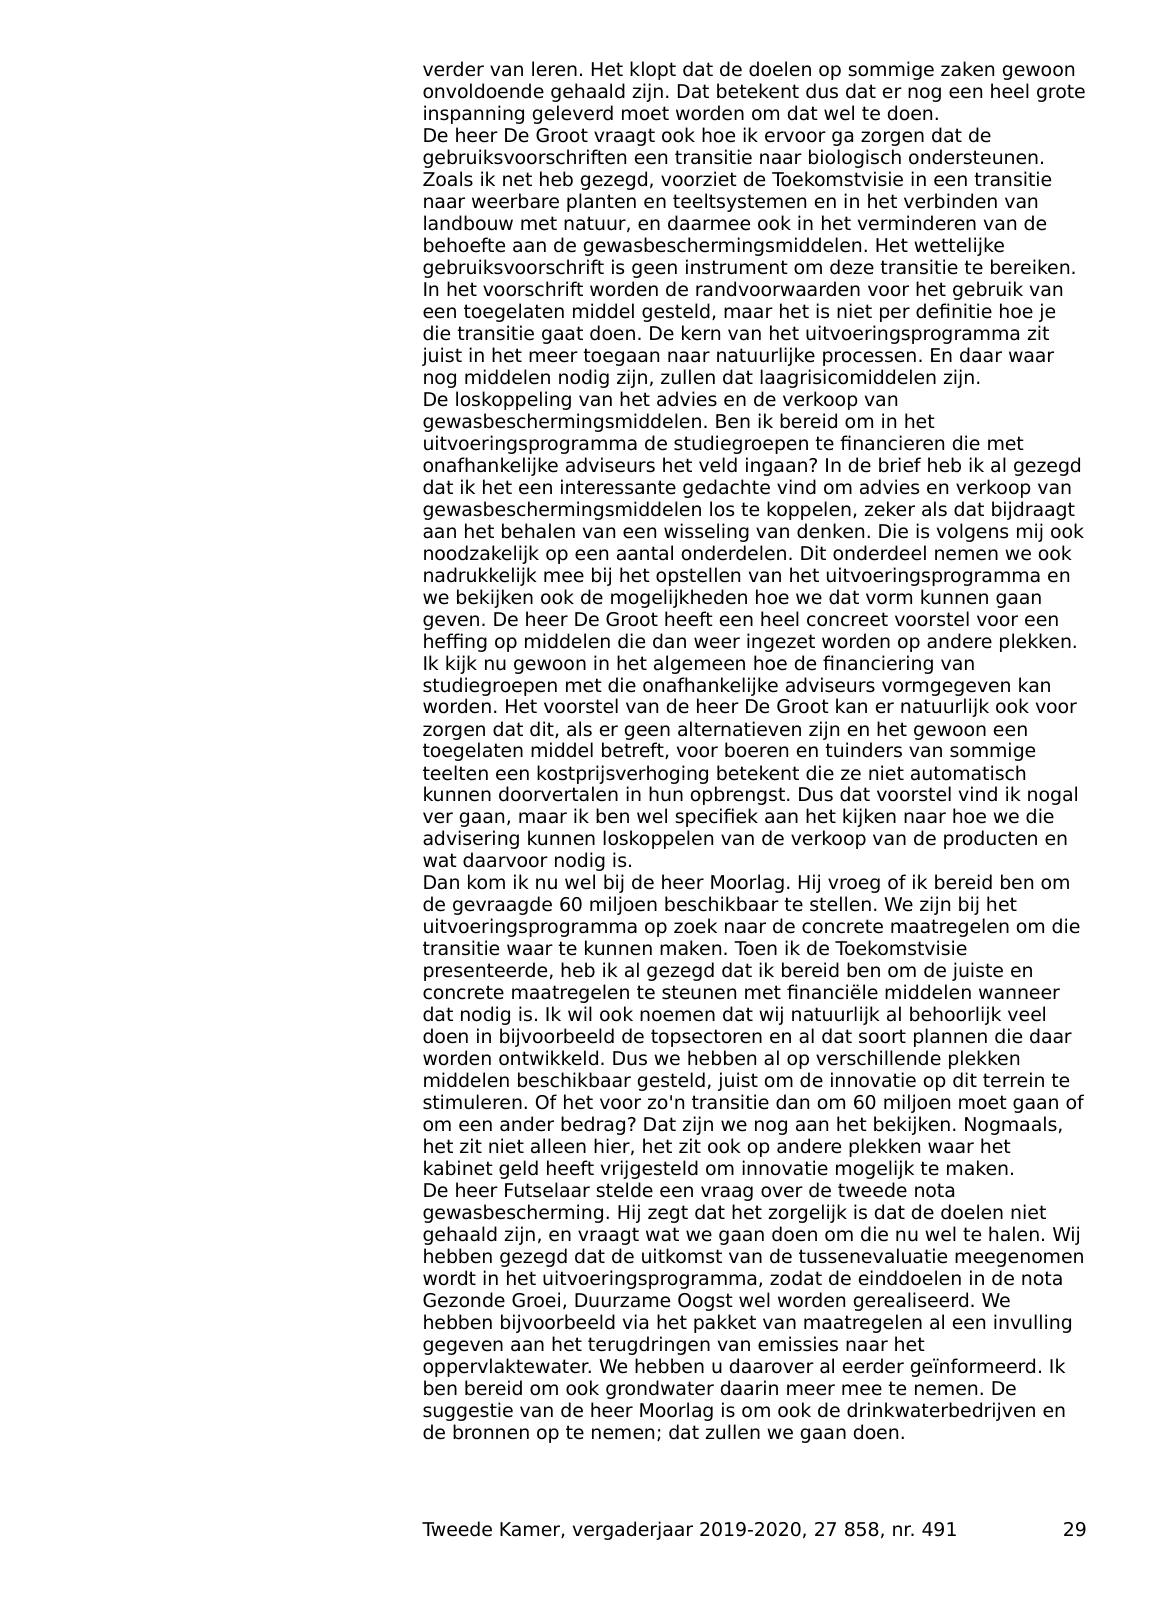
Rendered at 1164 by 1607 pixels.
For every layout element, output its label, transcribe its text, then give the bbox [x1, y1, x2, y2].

text De heer Futselaar stelde een vraag over de tweede nota gewasbescherming. Hij zegt dat het zorgelijk is dat de doelen niet gehaald zijn, en vraagt wat we gaan doen om die nu wel te halen. Wij hebben gezegd dat de uitkomst van de tussenevaluatie meegenomen wordt in het uitvoeringsprogramma, zodat de einddoelen in de nota Gezonde Groei, Duurzame Oogst wel worden gerealiseerd. We hebben bijvoorbeeld via het pakket van maatregelen al een invulling gegeven aan het terugdringen van emissies naar het oppervlaktewater. We hebben u daarover al eerder geïnformeerd. Ik ben bereid om ook grondwater daarin meer mee te nemen. De suggestie van de heer Moorlag is om ook de drinkwaterbedrijven en de bronnen op te nemen; dat zullen we gaan doen. [422, 1180, 1087, 1444]
text De loskoppeling van het advies en de verkoop van gewasbeschermingsmiddelen. Ben ik bereid om in het uitvoeringsprogramma de studiegroepen te financieren die met onafhankelijke adviseurs het veld ingaan? In de brief heb ik al gezegd dat ik het een interessante gedachte vind om advies en verkoop van gewasbeschermingsmiddelen los te koppelen, zeker als dat bijdraagt aan het behalen van een wisseling van denken. Die is volgens mij ook noodzakelijk op een aantal onderdelen. Dit onderdeel nemen we ook nadrukkelijk mee bij het opstellen van het uitvoeringsprogramma en we bekijken ook de mogelijkheden hoe we dat vorm kunnen gaan geven. De heer De Groot heeft een heel concreet voorstel voor een heffing op middelen die dan weer ingezet worden op andere plekken. Ik kijk nu gewoon in het algemeen hoe de financiering van studiegroepen met die onafhankelijke adviseurs vormgegeven kan worden. Het voorstel van de heer De Groot kan er natuurlijk ook voor zorgen dat dit, als er geen alternatieven zijn en het gewoon een toegelaten middel betreft, voor boeren en tuinders van sommige teelten een kostprijsverhoging betekent die ze niet automatisch kunnen doorvertalen in hun opbrengst. Dus dat voorstel vind ik nogal ver gaan, maar ik ben wel specifiek aan het kijken naar hoe we die advisering kunnen loskoppelen van de verkoop van de producten en wat daarvoor nodig is. [422, 389, 1087, 872]
text verder van leren. Het klopt dat de doelen op sommige zaken gewoon onvoldoende gehaald zijn. Dat betekent dus dat er nog een heel grote inspanning geleverd moet worden om dat wel te doen. [422, 59, 1087, 125]
text De heer De Groot vraagt ook hoe ik ervoor ga zorgen dat de gebruiksvoorschriften een transitie naar biologisch ondersteunen. Zoals ik net heb gezegd, voorziet de Toekomstvisie in een transitie naar weerbare planten en teeltsystemen en in het verbinden van landbouw met natuur, en daarmee ook in het verminderen van de behoefte aan de gewasbeschermingsmiddelen. Het wettelijke gebruiksvoorschrift is geen instrument om deze transitie te bereiken. In het voorschrift worden de randvoorwaarden voor het gebruik van een toegelaten middel gesteld, maar het is niet per definitie hoe je die transitie gaat doen. De kern van het uitvoeringsprogramma zit juist in het meer toegaan naar natuurlijke processen. En daar waar nog middelen nodig zijn, zullen dat laagrisicomiddelen zijn. [422, 125, 1087, 389]
text Dan kom ik nu wel bij de heer Moorlag. Hij vroeg of ik bereid ben om de gevraagde 60 miljoen beschikbaar te stellen. We zijn bij het uitvoeringsprogramma op zoek naar de concrete maatregelen om die transitie waar te kunnen maken. Toen ik de Toekomstvisie presenteerde, heb ik al gezegd dat ik bereid ben om de juiste en concrete maatregelen te steunen met financiële middelen wanneer dat nodig is. Ik wil ook noemen dat wij natuurlijk al behoorlijk veel doen in bijvoorbeeld de topsectoren en al dat soort plannen die daar worden ontwikkeld. Dus we hebben al op verschillende plekken middelen beschikbaar gesteld, juist om de innovatie op dit terrein te stimuleren. Of het voor zo'n transitie dan om 60 miljoen moet gaan of om een ander bedrag? Dat zijn we nog aan het bekijken. Nogmaals, het zit niet alleen hier, het zit ook op andere plekken waar het kabinet geld heeft vrijgesteld om innovatie mogelijk te maken. [422, 872, 1087, 1180]
